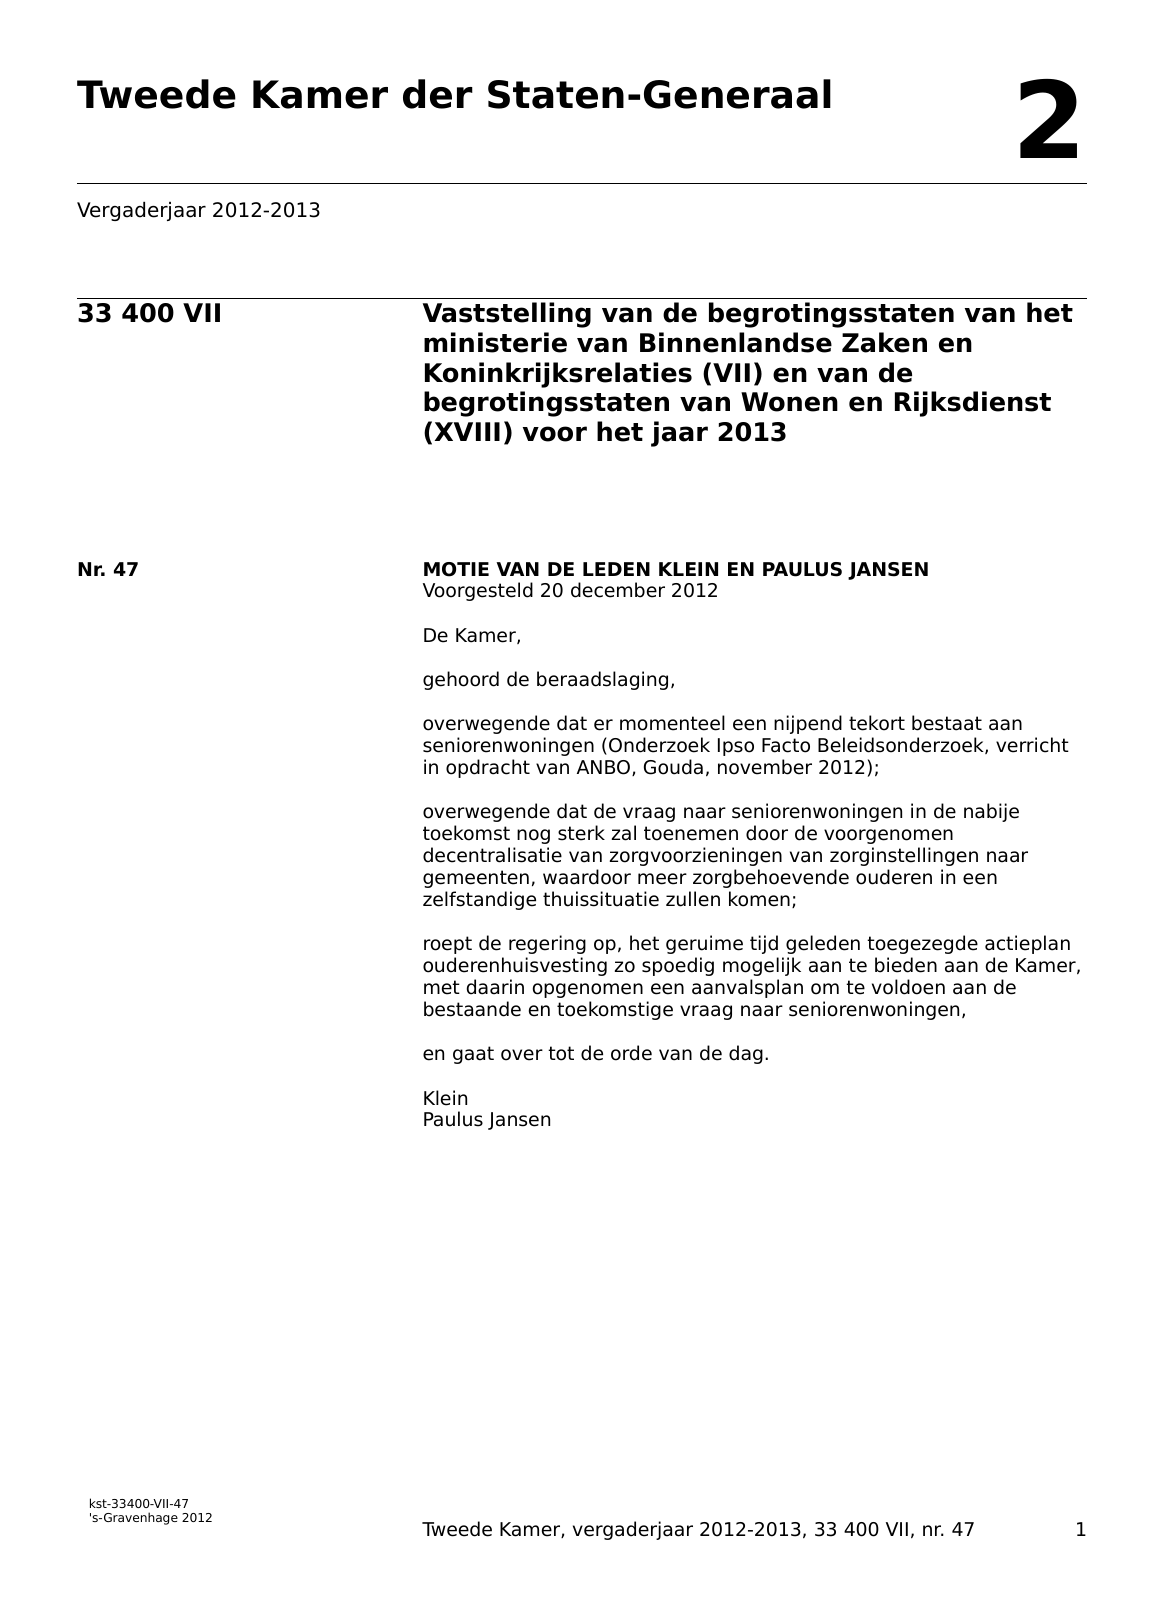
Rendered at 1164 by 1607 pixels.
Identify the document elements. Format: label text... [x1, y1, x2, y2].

subtitle 33 400 VII Vaststelling van de begrotingsstaten van het ministerie van Binnenlandse Zaken en Koninkrijksrelaties (VII) en van de begrotingsstaten van Wonen en Rijksdienst (XVIII) voor het jaar 2013 [77, 299, 1087, 447]
text Paulus Jansen [422, 1109, 1087, 1131]
text Klein [422, 1087, 1087, 1109]
text De Kamer, [422, 624, 1087, 647]
text 's-Gravenhage 2012 [88, 1511, 323, 1525]
text overwegende dat er momenteel een nijpend tekort bestaat aan seniorenwoningen (Onderzoek Ipso Facto Beleidsonderzoek, verricht in opdracht van ANBO, Gouda, november 2012); [422, 713, 1087, 779]
table_cell Vergaderjaar 2012-2013 [77, 184, 1087, 298]
text overwegende dat de vraag naar seniorenwoningen in de nabije toekomst nog sterk zal toenemen door de voorgenomen decentralisatie van zorgvoorzieningen van zorginstellingen naar gemeenten, waardoor meer zorgbehoevende ouderen in een zelfstandige thuissituatie zullen komen; [422, 801, 1087, 911]
text roept de regering op, het geruime tijd geleden toegezegde actieplan ouderenhuisvesting zo spoedig mogelijk aan te bieden aan de Kamer, met daarin opgenomen een aanvalsplan om te voldoen aan de bestaande en toekomstige vraag naar seniorenwoningen, [422, 933, 1087, 1021]
text en gaat over tot de orde van de dag. [422, 1043, 1087, 1065]
text Voorgesteld 20 december 2012 [422, 580, 1087, 602]
table_header Tweede Kamer der Staten-Generaal [77, 59, 886, 183]
text gehoord de beraadslaging, [422, 669, 1087, 691]
text kst-33400-VII-47 [88, 1497, 323, 1511]
subtitle Nr. 47 MOTIE VAN DE LEDEN KLEIN EN PAULUS JANSEN [77, 558, 1087, 580]
table_header 2 [886, 59, 1087, 183]
